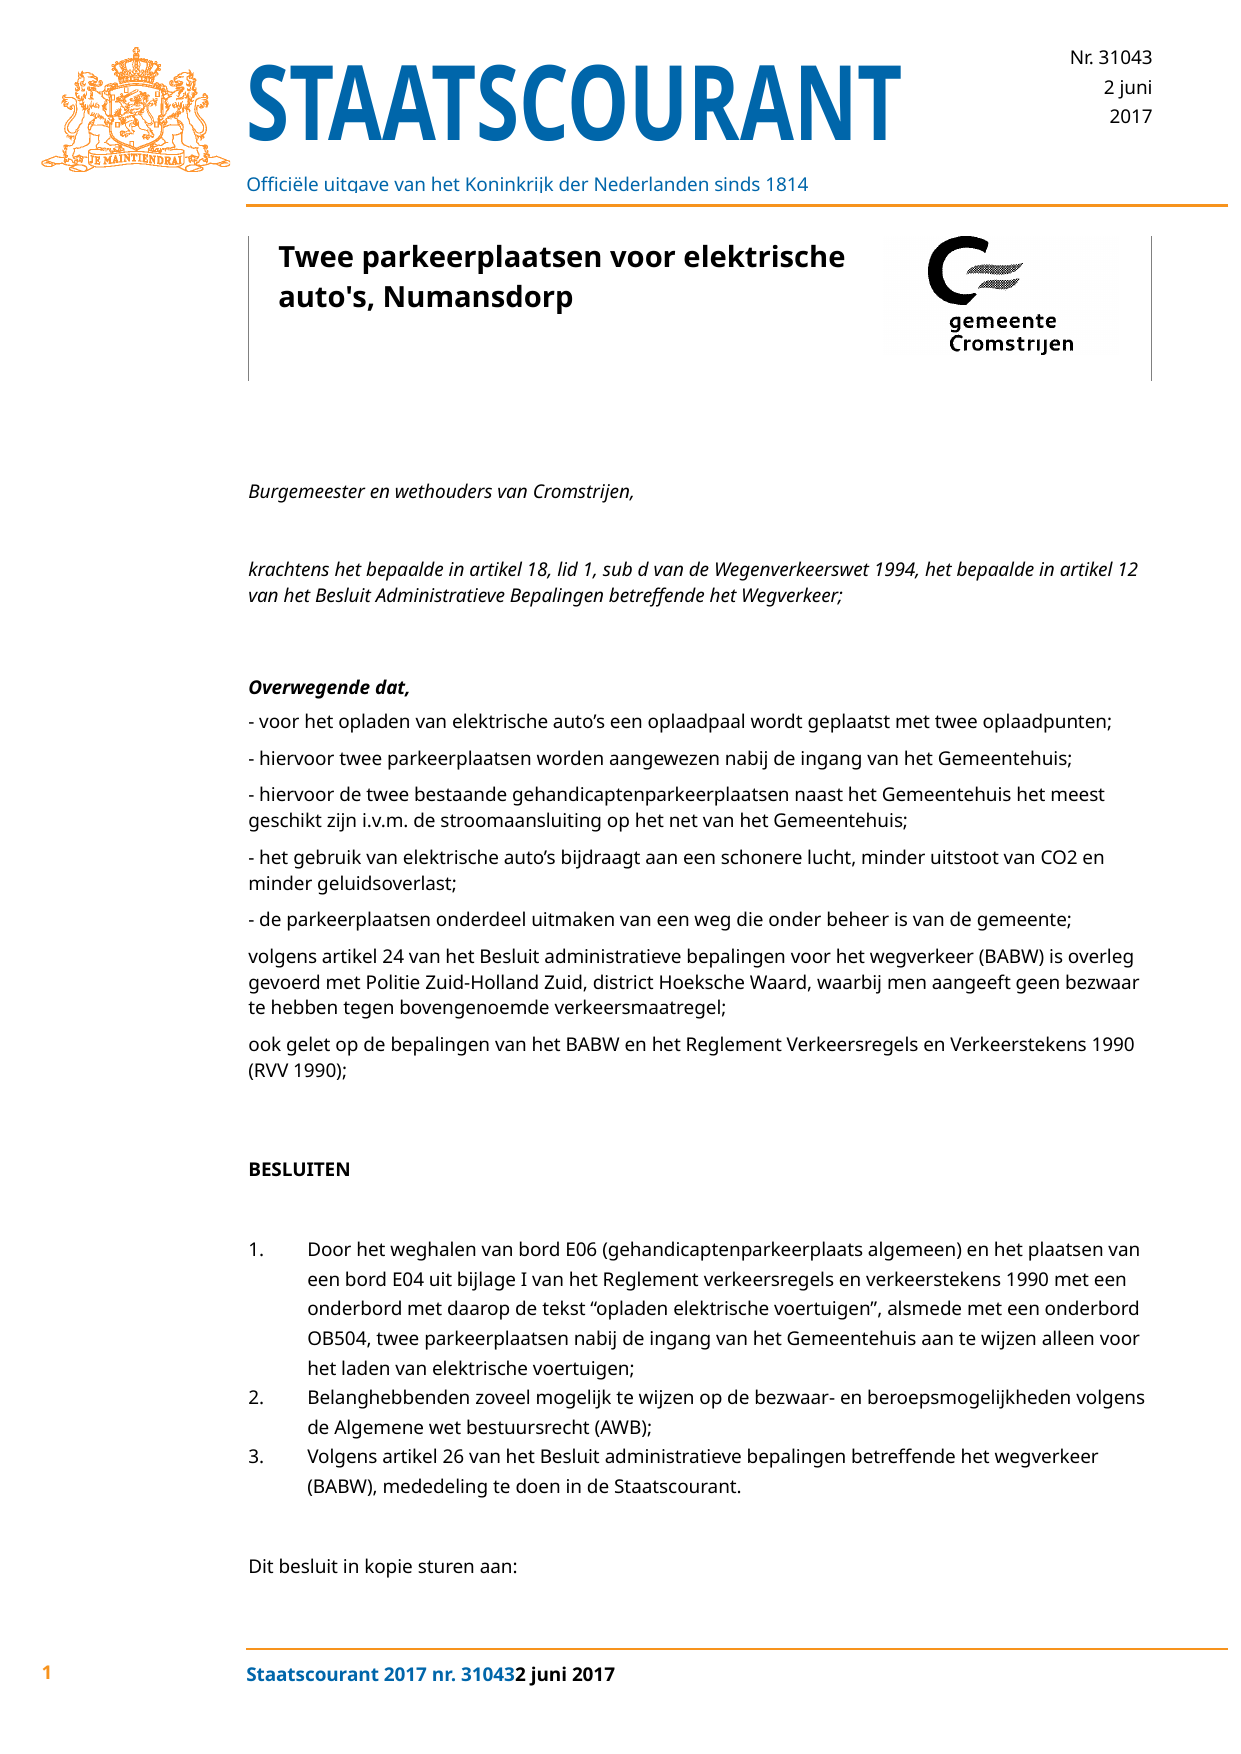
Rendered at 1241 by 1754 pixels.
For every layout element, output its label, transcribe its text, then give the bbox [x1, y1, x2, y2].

list Door het weghalen van bord E06 (gehandicaptenparkeerplaats algemeen) en het plaatsen van een bord E04 uit bijlage I van het Reglement verkeersregels en verkeerstekens 1990 met een onderbord met daarop de tekst “opladen elektrische voertuigen”, alsmede met een onderbord OB504, twee parkeerplaatsen nabij de ingang van het Gemeentehuis aan te wijzen alleen voor het laden van elektrische voertuigen; [248, 1236, 1152, 1380]
picture [41, 47, 231, 172]
text - het gebruik van elektrische auto’s bijdraagt aan een schonere lucht, minder uitstoot van CO2 en minder geluidsoverlast; [248, 844, 1152, 896]
list Belanghebbenden zoveel mogelijk te wijzen op de bezwaar- en beroepsmogelijkheden volgens de Algemene wet bestuursrecht (AWB); [248, 1384, 1152, 1439]
text - de parkeerplaatsen onderdeel uitmaken van een weg die onder beheer is van de gemeente; [248, 906, 1152, 932]
text Dit besluit in kopie sturen aan: [248, 1553, 1152, 1579]
picture [882, 236, 1119, 355]
text ook gelet op de bepalingen van het BABW en het Reglement Verkeersregels en Verkeerstekens 1990 (RVV 1990); [248, 1031, 1152, 1083]
table_header [850, 236, 1151, 381]
text Overwegende dat, [248, 674, 1152, 700]
text - hiervoor twee parkeerplaatsen worden aangewezen nabij de ingang van het Gemeentehuis; [248, 745, 1152, 771]
text krachtens het bepaalde in artikel 18, lid 1, sub d van de Wegenverkeerswet 1994, het bepaalde in artikel 12 van het Besluit Administratieve Bepalingen betreffende het Wegverkeer; [248, 556, 1152, 608]
text BESLUITEN [248, 1156, 1152, 1182]
table_header Twee parkeerplaatsen voor elektrische auto's, Numansdorp [249, 236, 850, 381]
text - hiervoor de twee bestaande gehandicaptenparkeerplaatsen naast het Gemeentehuis het meest geschikt zijn i.v.m. de stroomaansluiting op het net van het Gemeentehuis; [248, 782, 1152, 833]
text - voor het opladen van elektrische auto’s een oplaadpaal wordt geplaatst met twee oplaadpunten; [248, 708, 1152, 734]
text Burgemeester en wethouders van Cromstrijen, [248, 478, 1152, 504]
list Volgens artikel 26 van het Besluit administratieve bepalingen betreffende het wegverkeer (BABW), mededeling te doen in de Staatscourant. [248, 1443, 1152, 1499]
text volgens artikel 24 van het Besluit administratieve bepalingen voor het wegverkeer (BABW) is overleg gevoerd met Politie Zuid-Holland Zuid, district Hoeksche Waard, waarbij men aangeeft geen bezwaar te hebben tegen bovengenoemde verkeersmaatregel; [248, 943, 1152, 1020]
